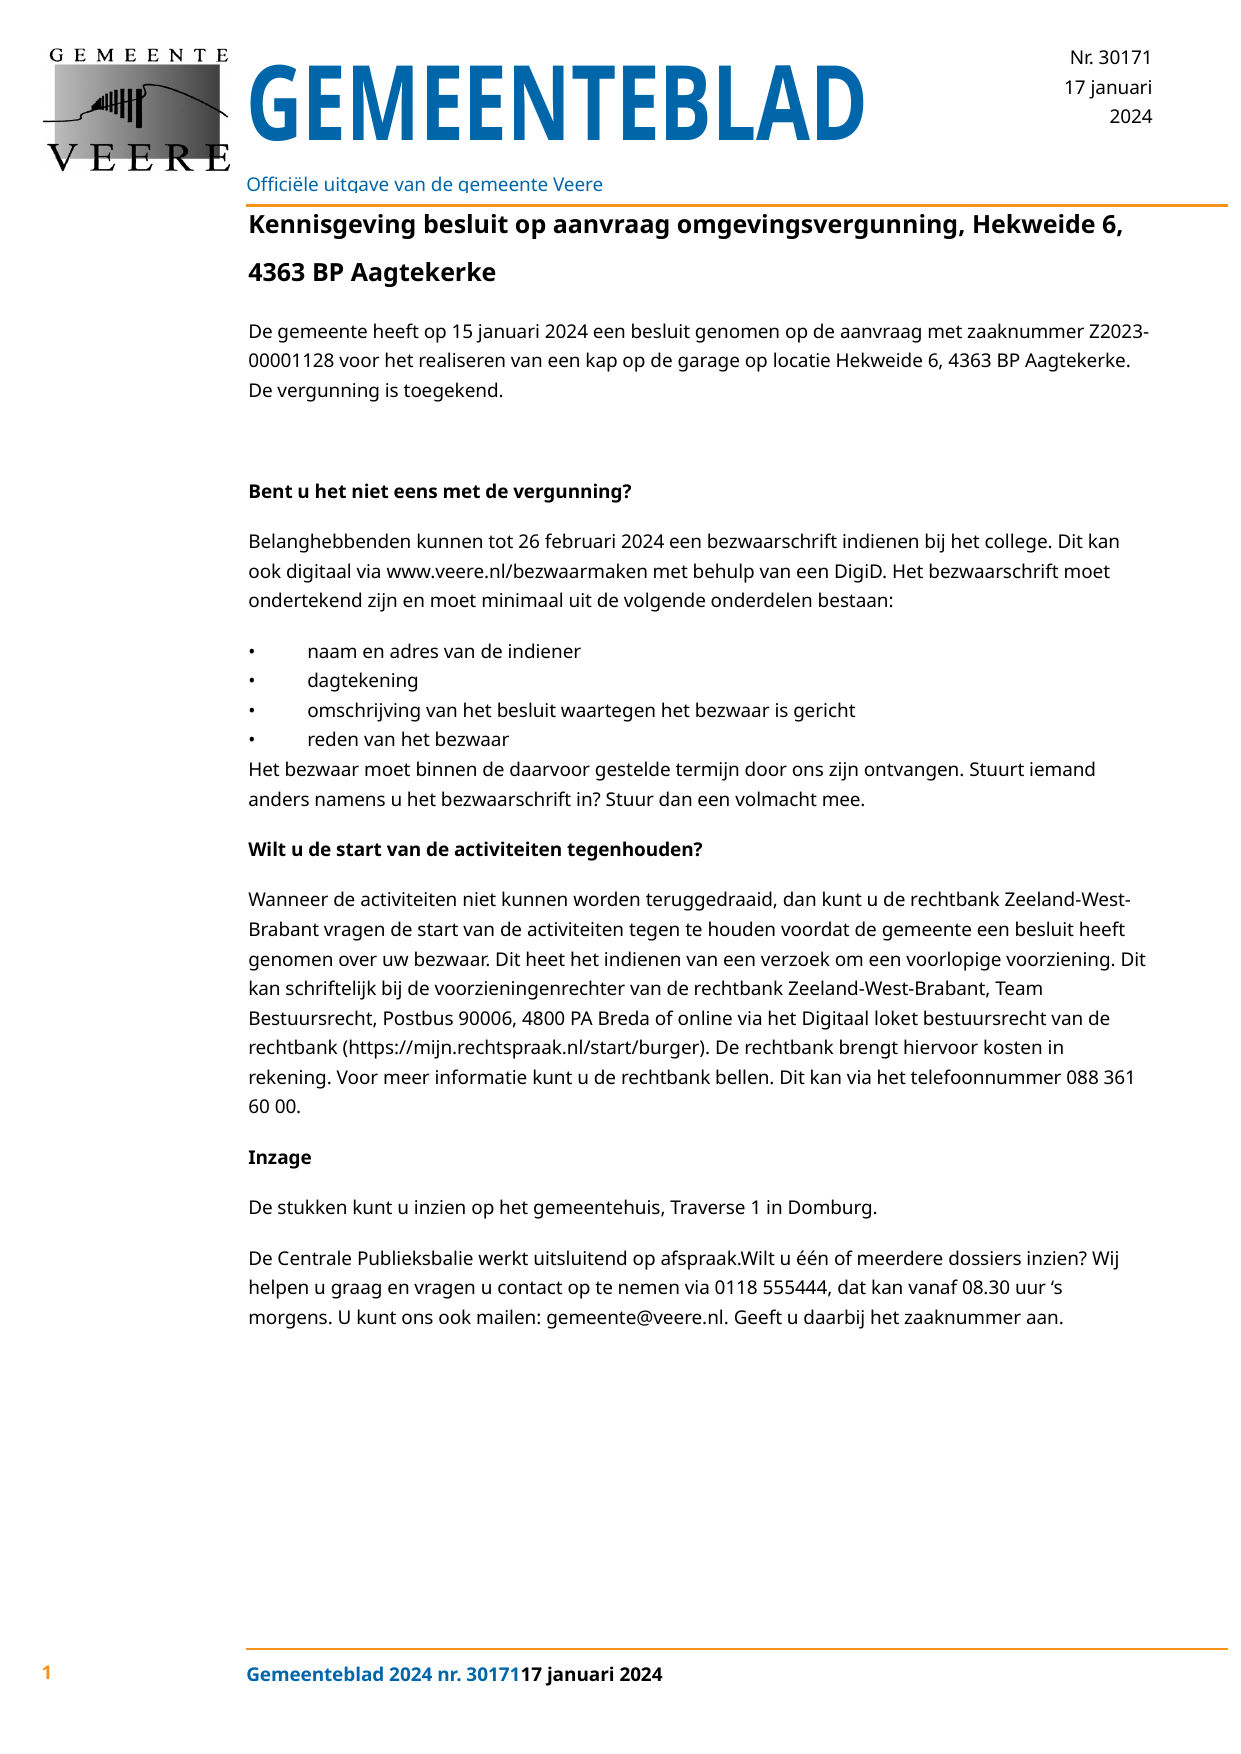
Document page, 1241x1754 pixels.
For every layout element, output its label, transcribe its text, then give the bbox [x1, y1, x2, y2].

text Inzage [248, 1144, 1152, 1170]
text De gemeente heeft op 15 januari 2024 een besluit genomen op de aanvraag met zaaknummer Z2023-00001128 voor het realiseren van een kap op de garage op locatie Hekweide 6, 4363 BP Aagtekerke. De vergunning is toegekend. [248, 318, 1152, 403]
text De Centrale Publieksbalie werkt uitsluitend op afspraak.Wilt u één of meerdere dossiers inzien? Wij helpen u graag en vragen u contact op te nemen via 0118 555444, dat kan vanaf 08.30 uur ‘s morgens. U kunt ons ook mailen: gemeente@veere.nl. Geeft u daarbij het zaaknummer aan. [248, 1245, 1152, 1330]
picture [41, 47, 231, 172]
text Wilt u de start van de activiteiten tegenhouden? [248, 836, 1152, 862]
text Kennisgeving besluit op aanvraag omgevingsvergunning, Hekweide 6, 4363 BP Aagtekerke [248, 207, 1152, 288]
text De stukken kunt u inzien op het gemeentehuis, Traverse 1 in Domburg. [248, 1194, 1152, 1220]
list omschrijving van het besluit waartegen het bezwaar is gericht [248, 697, 1152, 723]
text Bent u het niet eens met de vergunning? [248, 478, 1152, 504]
text Het bezwaar moet binnen de daarvoor gestelde termijn door ons zijn ontvangen. Stuurt iemand anders namens u het bezwaarschrift in? Stuur dan een volmacht mee. [248, 756, 1152, 812]
list naam en adres van de indiener [248, 638, 1152, 664]
text Wanneer de activiteiten niet kunnen worden teruggedraaid, dan kunt u de rechtbank Zeeland-West-Brabant vragen de start van de activiteiten tegen te houden voordat de gemeente een besluit heeft genomen over uw bezwaar. Dit heet het indienen van een verzoek om een voorlopige voorziening. Dit kan schriftelijk bij de voorzieningenrechter van de rechtbank Zeeland-West-Brabant, Team Bestuursrecht, Postbus 90006, 4800 PA Breda of online via het Digitaal loket bestuursrecht van de rechtbank (https://mijn.rechtspraak.nl/start/burger). De rechtbank brengt hiervoor kosten in rekening. Voor meer informatie kunt u de rechtbank bellen. Dit kan via het telefoonnummer 088 361 60 00. [248, 887, 1152, 1119]
list reden van het bezwaar [248, 727, 1152, 752]
list dagtekening [248, 667, 1152, 693]
text Belanghebbenden kunnen tot 26 februari 2024 een bezwaarschrift indienen bij het college. Dit kan ook digitaal via www.veere.nl/bezwaarmaken met behulp van een DigiD. Het bezwaarschrift moet ondertekend zijn en moet minimaal uit de volgende onderdelen bestaan: [248, 528, 1152, 613]
